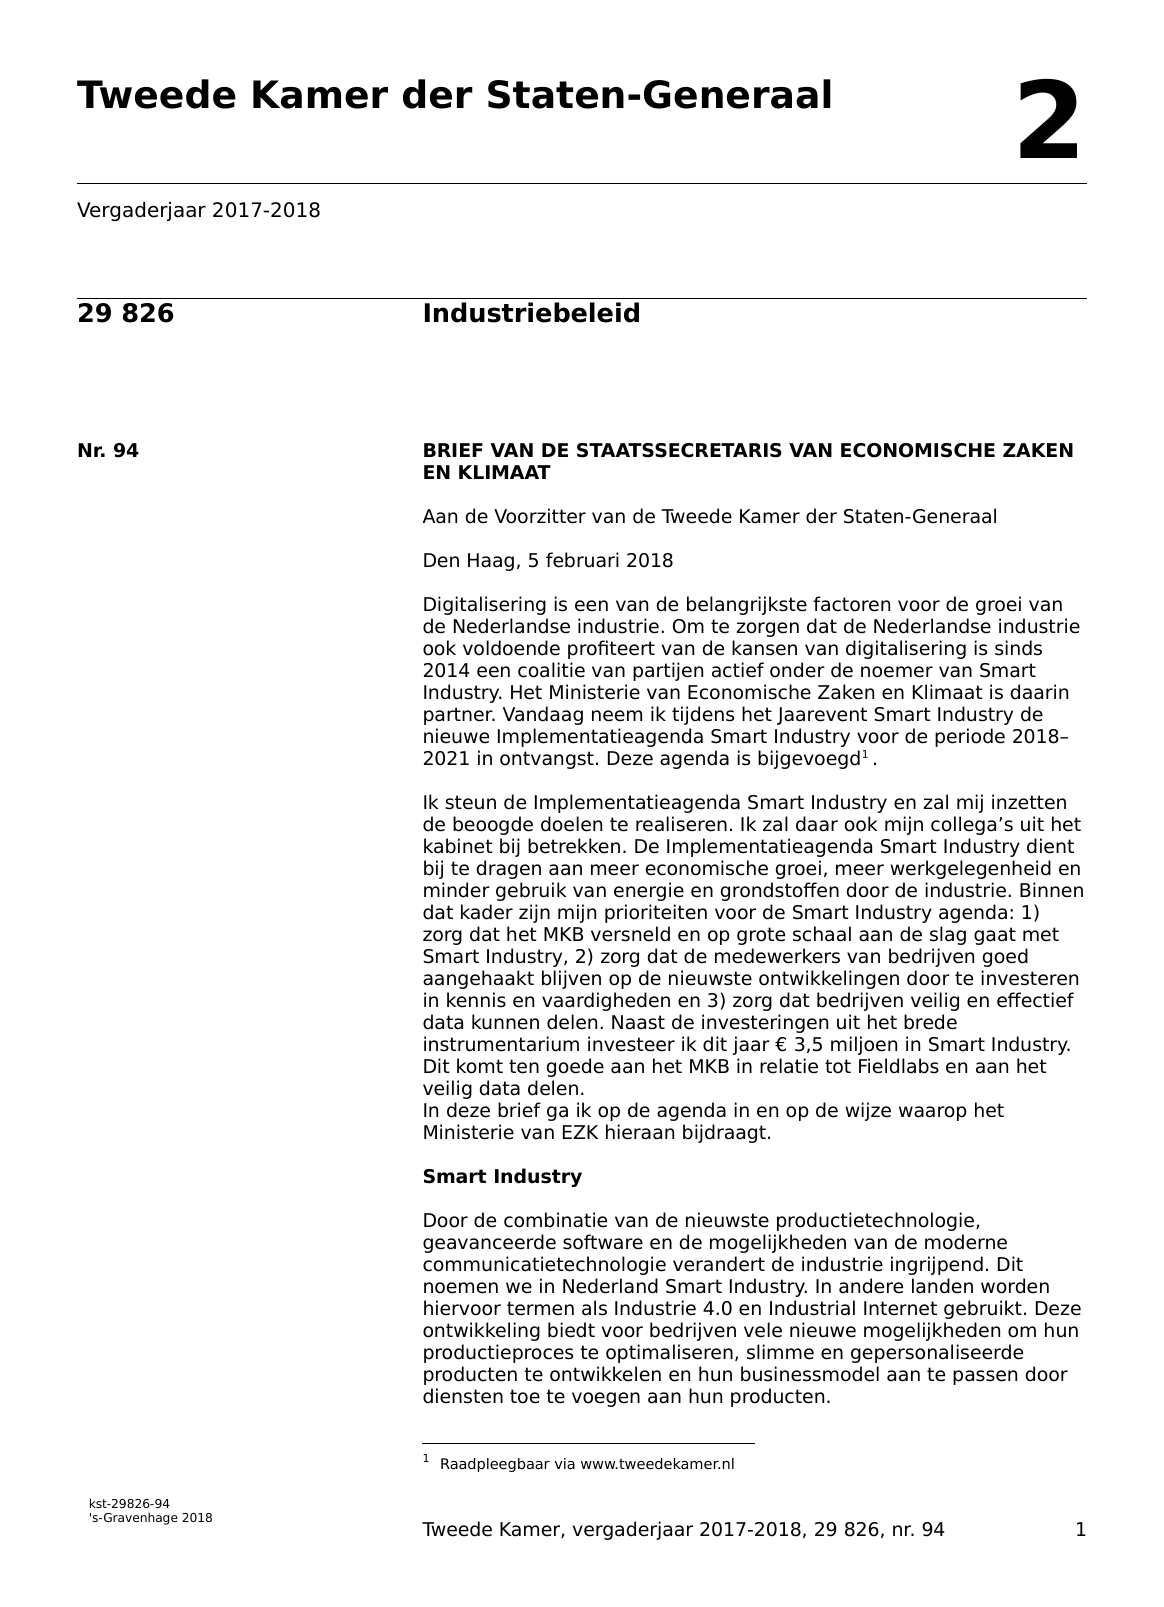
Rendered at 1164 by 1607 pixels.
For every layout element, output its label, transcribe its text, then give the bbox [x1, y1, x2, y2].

table_header 2 [886, 59, 1087, 183]
text Den Haag, 5 februari 2018 [422, 550, 1087, 572]
text Ik steun de Implementatieagenda Smart Industry en zal mij inzetten de beoogde doelen te realiseren. Ik zal daar ook mijn collega’s uit het kabinet bij betrekken. De Implementatieagenda Smart Industry dient bij te dragen aan meer economische groei, meer werkgelegenheid en minder gebruik van energie en grondstoffen door de industrie. Binnen dat kader zijn mijn prioriteiten voor de Smart Industry agenda: 1) zorg dat het MKB versneld en op grote schaal aan de slag gaat met Smart Industry, 2) zorg dat de medewerkers van bedrijven goed aangehaakt blijven op de nieuwste ontwikkelingen door te investeren in kennis en vaardigheden en 3) zorg dat bedrijven veilig en effectief data kunnen delen. Naast de investeringen uit het brede instrumentarium investeer ik dit jaar € 3,5 miljoen in Smart Industry. Dit komt ten goede aan het MKB in relatie tot Fieldlabs en aan het veilig data delen. [422, 792, 1087, 1100]
subtitle 29 826 Industriebeleid [77, 299, 1087, 329]
subtitle Nr. 94 BRIEF VAN DE STAATSSECRETARIS VAN ECONOMISCHE ZAKEN EN KLIMAAT [77, 440, 1087, 484]
text Door de combinatie van de nieuwste productietechnologie, geavanceerde software en de mogelijkheden van de moderne communicatietechnologie verandert de industrie ingrijpend. Dit noemen we in Nederland Smart Industry. In andere landen worden hiervoor termen als Industrie 4.0 en Industrial Internet gebruikt. Deze ontwikkeling biedt voor bedrijven vele nieuwe mogelijkheden om hun productieproces te optimaliseren, slimme en gepersonaliseerde producten te ontwikkelen en hun businessmodel aan te passen door diensten toe te voegen aan hun producten. [422, 1210, 1087, 1408]
subtitle Smart Industry [422, 1166, 1087, 1188]
table_header Tweede Kamer der Staten-Generaal [77, 59, 886, 183]
text Digitalisering is een van de belangrijkste factoren voor de groei van de Nederlandse industrie. Om te zorgen dat de Nederlandse industrie ook voldoende profiteert van de kansen van digitalisering is sinds 2014 een coalitie van partijen actief onder de noemer van Smart Industry. Het Ministerie van Economische Zaken en Klimaat is daarin partner. Vandaag neem ik tijdens het Jaarevent Smart Industry de nieuwe Implementatieagenda Smart Industry voor de periode 2018–2021 in ontvangst. Deze agenda is bijgevoegd. [422, 594, 1087, 770]
table_cell Vergaderjaar 2017-2018 [77, 184, 1087, 298]
text Raadpleegbaar via www.tweedekamer.nl [422, 1452, 1087, 1474]
text Aan de Voorzitter van de Tweede Kamer der Staten-Generaal [422, 506, 1087, 528]
text In deze brief ga ik op de agenda in en op de wijze waarop het Ministerie van EZK hieraan bijdraagt. [422, 1100, 1087, 1144]
text 's-Gravenhage 2018 [88, 1511, 323, 1525]
text kst-29826-94 [88, 1497, 323, 1511]
